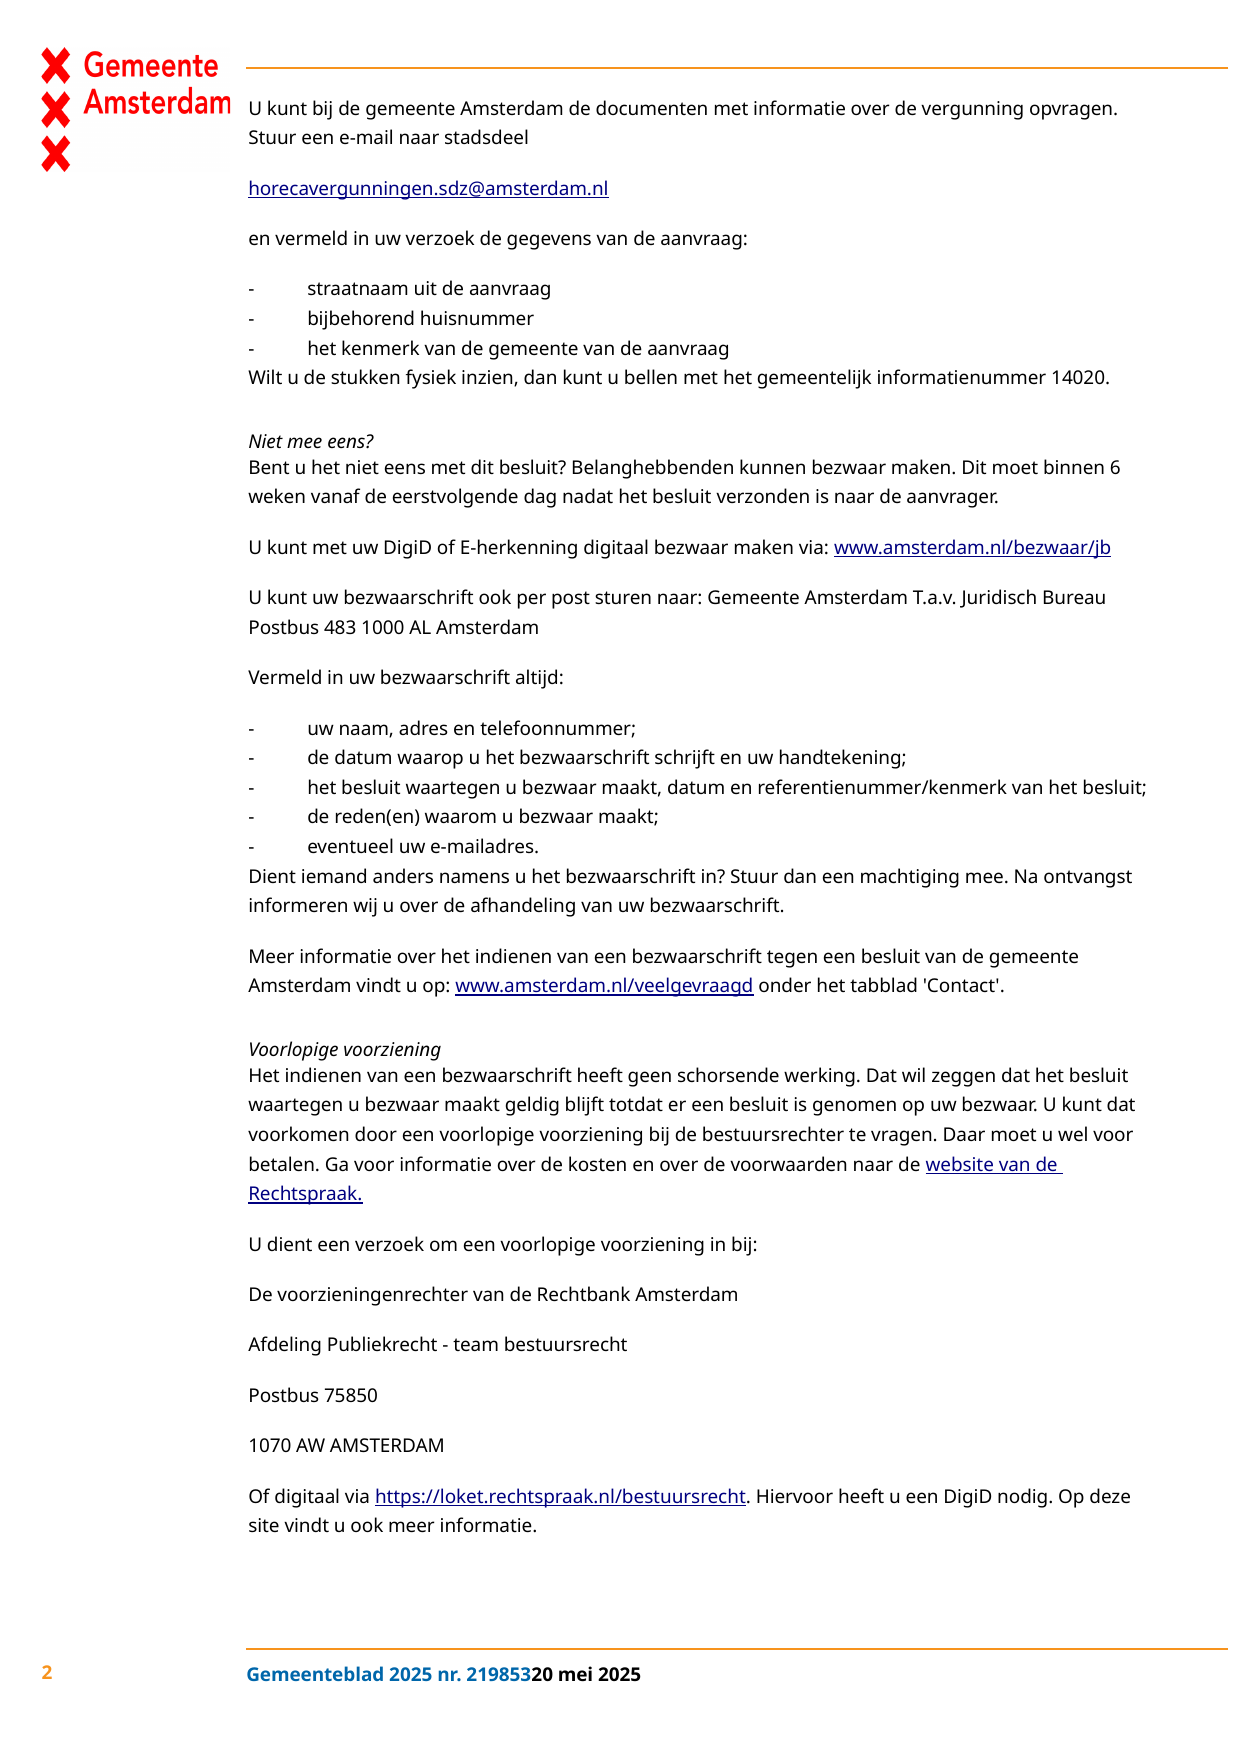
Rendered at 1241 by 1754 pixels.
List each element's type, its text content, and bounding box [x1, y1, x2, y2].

text U kunt uw bezwaarschrift ook per post sturen naar: Gemeente Amsterdam T.a.v. Juridisch Bureau Postbus 483 1000 AL Amsterdam [248, 584, 1152, 640]
picture [41, 47, 231, 172]
text Wilt u de stukken fysiek inzien, dan kunt u bellen met het gemeentelijk informatienummer 14020. [248, 364, 1152, 390]
text 1070 AW AMSTERDAM [248, 1432, 1152, 1458]
text Bent u het niet eens met dit besluit? Belanghebbenden kunnen bezwaar maken. Dit moet binnen 6 weken vanaf de eerstvolgende dag nadat het besluit verzonden is naar de aanvrager. [248, 454, 1152, 509]
text U kunt met uw DigiD of E-herkenning digitaal bezwaar maken via: www.amsterdam.nl/bezwaar/jb [248, 534, 1152, 560]
list straatnaam uit de aanvraag [248, 276, 1152, 301]
text Niet mee eens? [248, 428, 1152, 454]
list de reden(en) waarom u bezwaar maakt; [248, 804, 1152, 829]
list het kenmerk van de gemeente van de aanvraag [248, 335, 1152, 361]
text Afdeling Publiekrecht - team bestuursrecht [248, 1332, 1152, 1357]
text horecavergunningen.sdz@amsterdam.nl [248, 175, 1152, 201]
text De voorzieningenrechter van de Rechtbank Amsterdam [248, 1281, 1152, 1307]
text Vermeld in uw bezwaarschrift altijd: [248, 664, 1152, 690]
text en vermeld in uw verzoek de gegevens van de aanvraag: [248, 225, 1152, 251]
list bijbehorend huisnummer [248, 305, 1152, 331]
text Voorlopige voorziening [248, 1036, 1152, 1062]
text U dient een verzoek om een voorlopige voorziening in bij: [248, 1231, 1152, 1257]
list uw naam, adres en telefoonnummer; [248, 715, 1152, 741]
list de datum waarop u het bezwaarschrift schrijft en uw handtekening; [248, 744, 1152, 770]
text Of digitaal via https://loket.rechtspraak.nl/bestuursrecht. Hiervoor heeft u een DigiD nodig. Op deze site vindt u ook meer informatie. [248, 1483, 1152, 1538]
list eventueel uw e-mailadres. [248, 833, 1152, 859]
list het besluit waartegen u bezwaar maakt, datum en referentienummer/kenmerk van het besluit; [248, 774, 1152, 800]
text U kunt bij de gemeente Amsterdam de documenten met informatie over de vergunning opvragen. Stuur een e-mail naar stadsdeel [248, 95, 1152, 150]
text Het indienen van een bezwaarschrift heeft geen schorsende werking. Dat wil zeggen dat het besluit waartegen u bezwaar maakt geldig blijft totdat er een besluit is genomen op uw bezwaar. U kunt dat voorkomen door een voorlopige voorziening bij de bestuursrechter te vragen. Daar moet u wel voor betalen. Ga voor informatie over de kosten en over de voorwaarden naar de website van de Rechtspraak. [248, 1062, 1152, 1206]
text Meer informatie over het indienen van een bezwaarschrift tegen een besluit van de gemeente Amsterdam vindt u op: www.amsterdam.nl/veelgevraagd onder het tabblad 'Contact'. [248, 943, 1152, 998]
text Dient iemand anders namens u het bezwaarschrift in? Stuur dan een machtiging mee. Na ontvangst informeren wij u over de afhandeling van uw bezwaarschrift. [248, 863, 1152, 918]
text Postbus 75850 [248, 1382, 1152, 1408]
